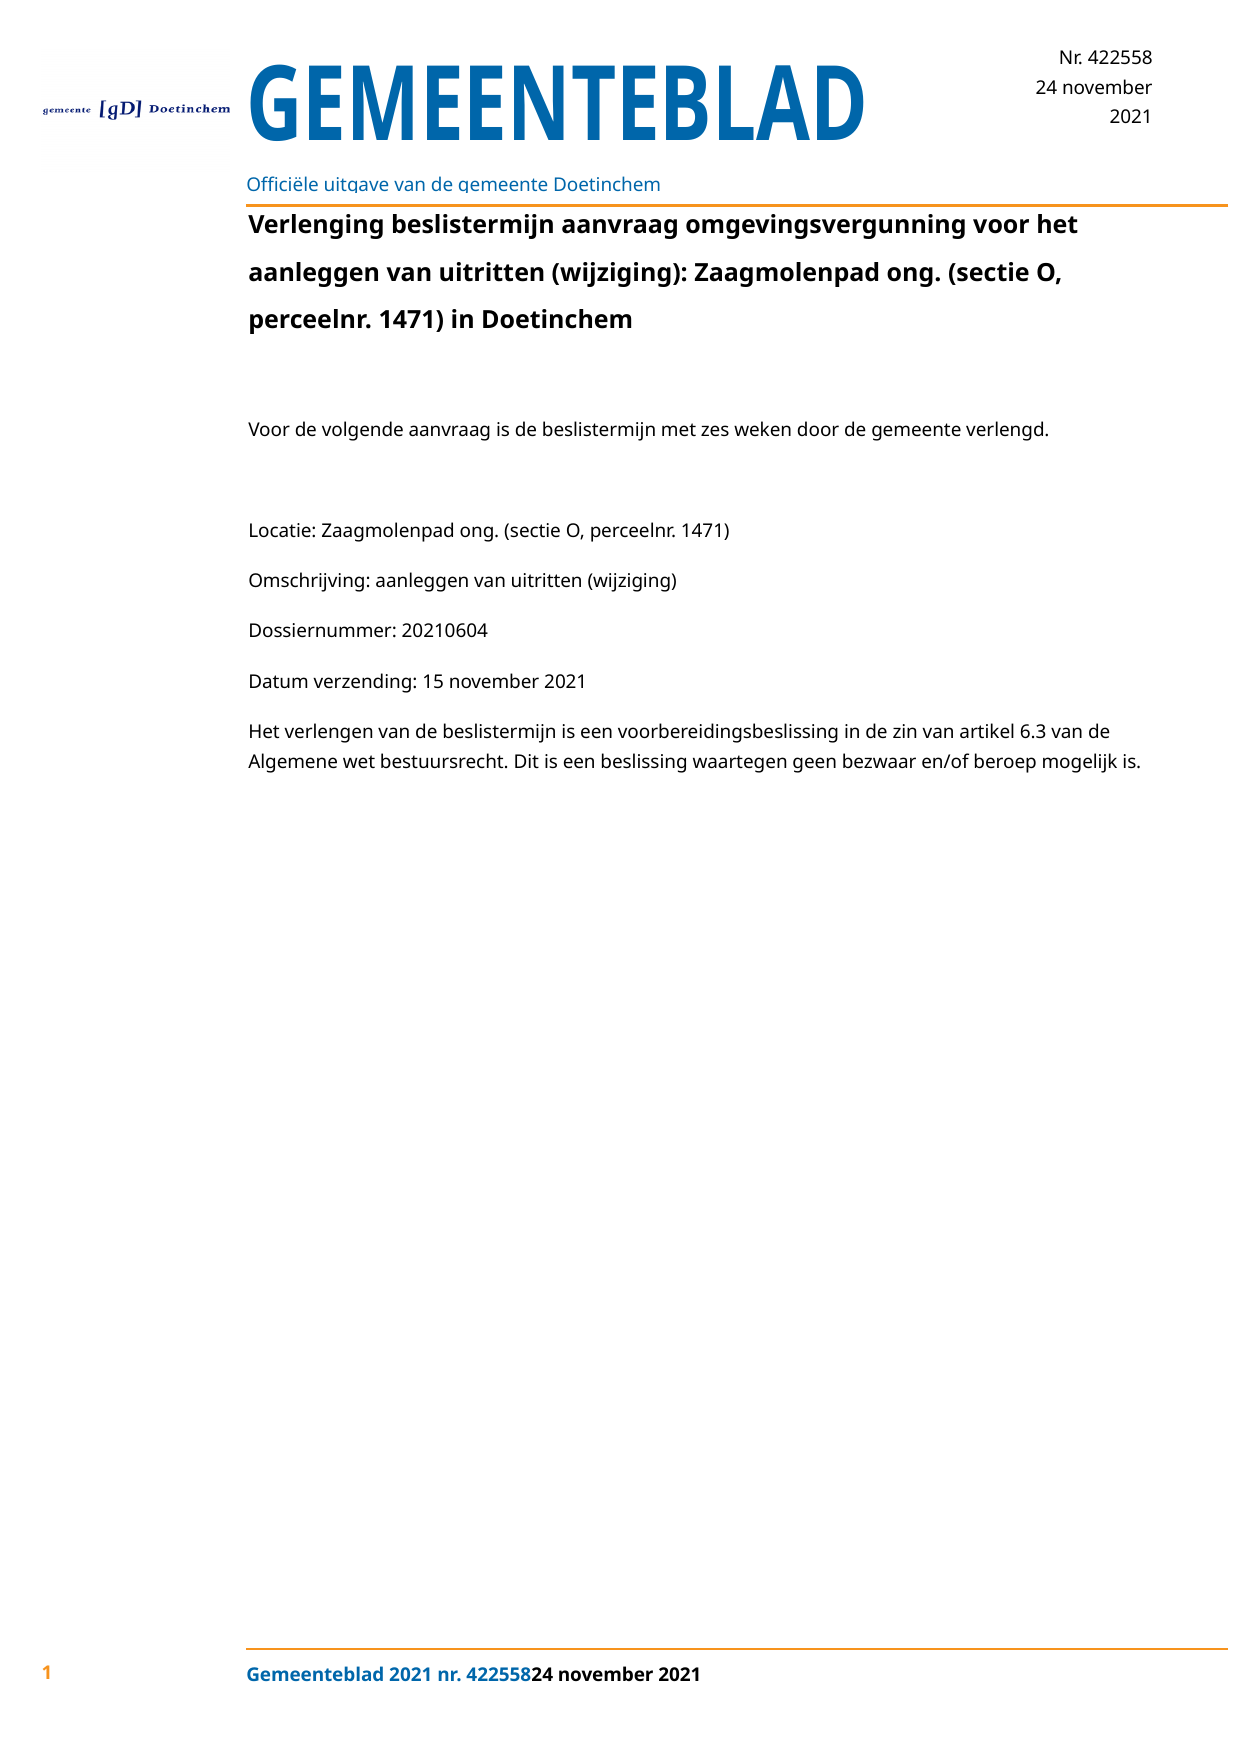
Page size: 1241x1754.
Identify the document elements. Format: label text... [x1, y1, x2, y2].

text Locatie: Zaagmolenpad ong. (sectie O, perceelnr. 1471) [248, 517, 1152, 542]
text Verlenging beslistermijn aanvraag omgevingsvergunning voor het aanleggen van uitritten (wijziging): Zaagmolenpad ong. (sectie O, perceelnr. 1471) in Doetinchem [248, 207, 1152, 336]
picture [41, 47, 231, 172]
text Dossiernummer: 20210604 [248, 618, 1152, 643]
text Omschrijving: aanleggen van uitritten (wijziging) [248, 567, 1152, 593]
text Datum verzending: 15 november 2021 [248, 668, 1152, 694]
text Voor de volgende aanvraag is de beslistermijn met zes weken door de gemeente verlengd. [248, 416, 1152, 442]
text Het verlengen van de beslistermijn is een voorbereidingsbeslissing in de zin van artikel 6.3 van de Algemene wet bestuursrecht. Dit is een beslissing waartegen geen bezwaar en/of beroep mogelijk is. [248, 718, 1152, 774]
